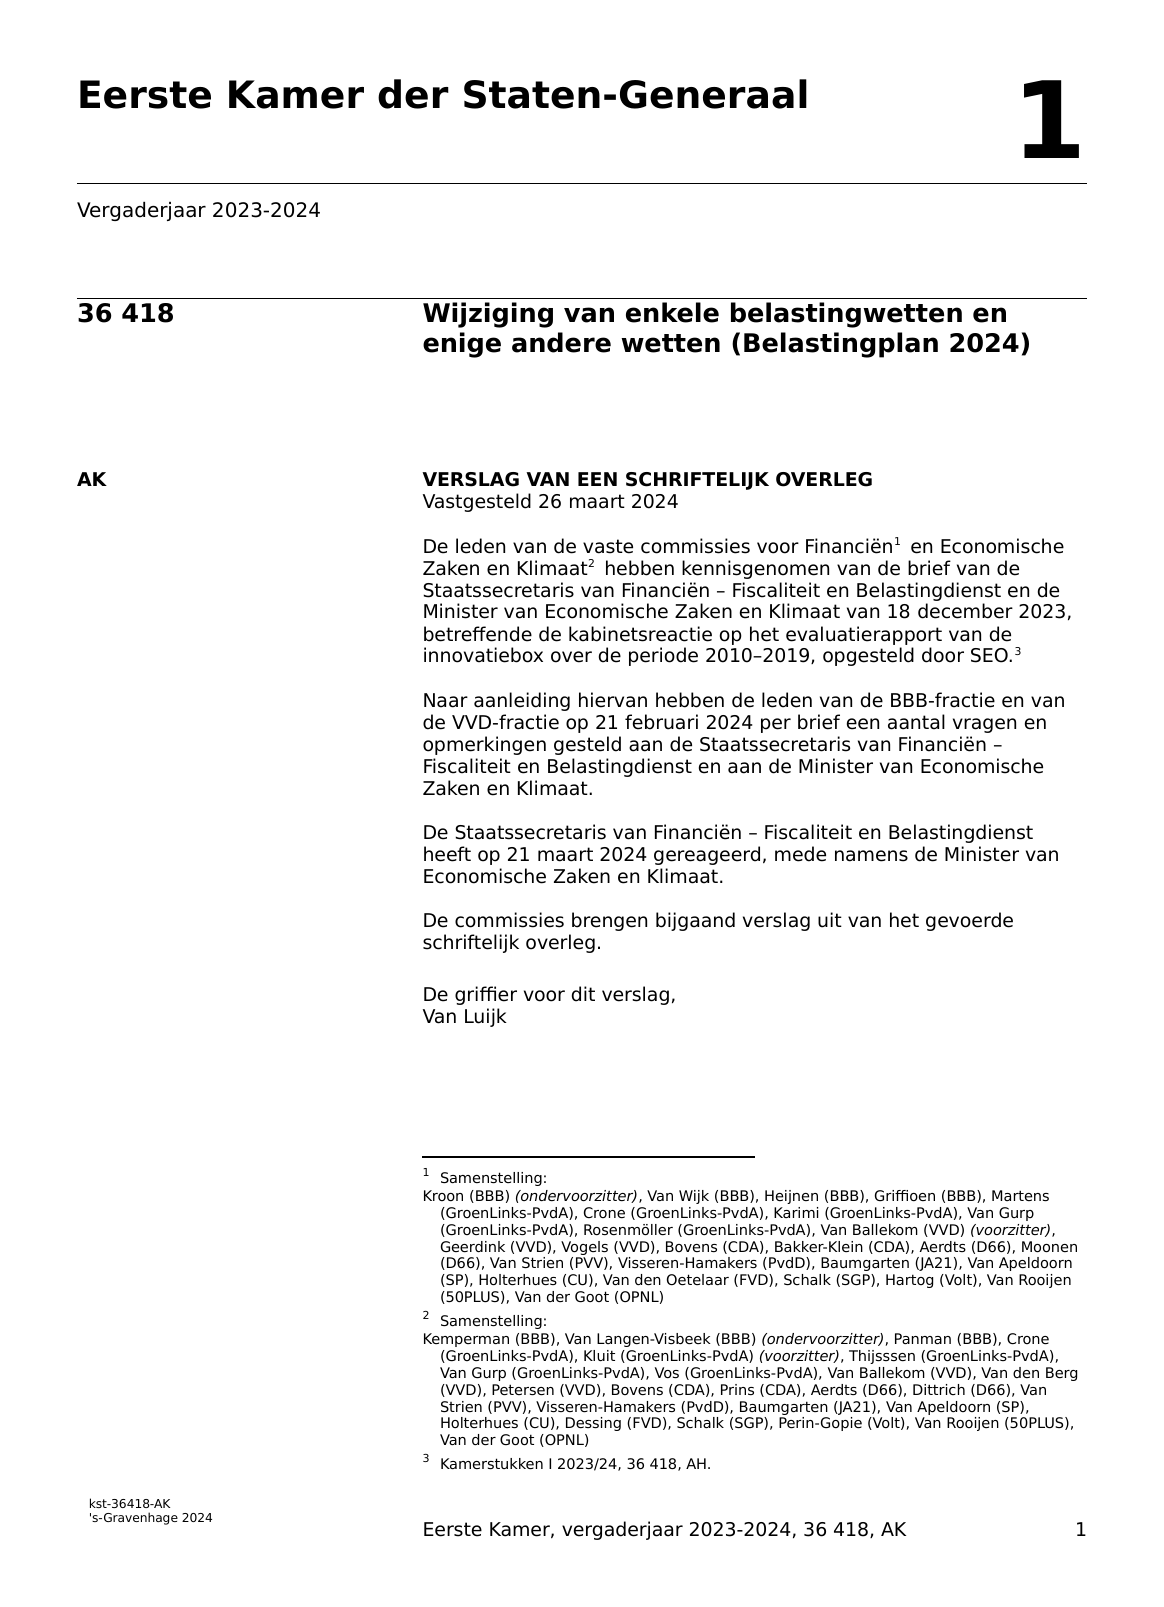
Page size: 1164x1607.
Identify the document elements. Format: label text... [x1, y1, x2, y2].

subtitle AK VERSLAG VAN EEN SCHRIFTELIJK OVERLEG [77, 469, 1087, 491]
text De griffier voor dit verslag, Van Luijk [422, 984, 1087, 1028]
text De leden van de vaste commissies voor Financiën en Economische Zaken en Klimaat hebben kennisgenomen van de brief van de Staatssecretaris van Financiën – Fiscaliteit en Belastingdienst en de Minister van Economische Zaken en Klimaat van 18 december 2023, betreffende de kabinetsreactie op het evaluatierapport van de innovatiebox over de periode 2010–2019, opgesteld door SEO. [422, 536, 1087, 667]
text kst-36418-AK [88, 1497, 323, 1511]
table_header Eerste Kamer der Staten-Generaal [77, 59, 886, 183]
text De Staatssecretaris van Financiën – Fiscaliteit en Belastingdienst heeft op 21 maart 2024 gereageerd, mede namens de Minister van Economische Zaken en Klimaat. [422, 822, 1087, 888]
text De commissies brengen bijgaand verslag uit van het gevoerde schriftelijk overleg. [422, 910, 1087, 954]
text Kamerstukken I 2023/24, 36 418, AH. [422, 1452, 1087, 1474]
table_cell Vergaderjaar 2023-2024 [77, 184, 1087, 298]
text Samenstelling: [422, 1166, 1087, 1188]
text Kemperman (BBB), Van Langen-Visbeek (BBB) (ondervoorzitter), Panman (BBB), Crone (GroenLinks-PvdA), Kluit (GroenLinks-PvdA) (voorzitter), Thijsssen (GroenLinks-PvdA), Van Gurp (GroenLinks-PvdA), Vos (GroenLinks-PvdA), Van Ballekom (VVD), Van den Berg (VVD), Petersen (VVD), Bovens (CDA), Prins (CDA), Aerdts (D66), Dittrich (D66), Van Strien (PVV), Visseren-Hamakers (PvdD), Baumgarten (JA21), Van Apeldoorn (SP), Holterhues (CU), Dessing (FVD), Schalk (SGP), Perin-Gopie (Volt), Van Rooijen (50PLUS), Van der Goot (OPNL) [422, 1331, 1087, 1449]
text 's-Gravenhage 2024 [88, 1511, 323, 1525]
text Naar aanleiding hiervan hebben de leden van de BBB-fractie en van de VVD-fractie op 21 februari 2024 per brief een aantal vragen en opmerkingen gesteld aan de Staatssecretaris van Financiën – Fiscaliteit en Belastingdienst en aan de Minister van Economische Zaken en Klimaat. [422, 689, 1087, 799]
text Vastgesteld 26 maart 2024 [422, 491, 1087, 513]
subtitle 36 418 Wijziging van enkele belastingwetten en enige andere wetten (Belastingplan 2024) [77, 299, 1087, 358]
text Kroon (BBB) (ondervoorzitter), Van Wijk (BBB), Heijnen (BBB), Griffioen (BBB), Martens (GroenLinks-PvdA), Crone (GroenLinks-PvdA), Karimi (GroenLinks-PvdA), Van Gurp (GroenLinks-PvdA), Rosenmöller (GroenLinks-PvdA), Van Ballekom (VVD) (voorzitter), Geerdink (VVD), Vogels (VVD), Bovens (CDA), Bakker-Klein (CDA), Aerdts (D66), Moonen (D66), Van Strien (PVV), Visseren-Hamakers (PvdD), Baumgarten (JA21), Van Apeldoorn (SP), Holterhues (CU), Van den Oetelaar (FVD), Schalk (SGP), Hartog (Volt), Van Rooijen (50PLUS), Van der Goot (OPNL) [422, 1188, 1087, 1306]
table_header 1 [886, 59, 1087, 183]
text Samenstelling: [422, 1309, 1087, 1331]
